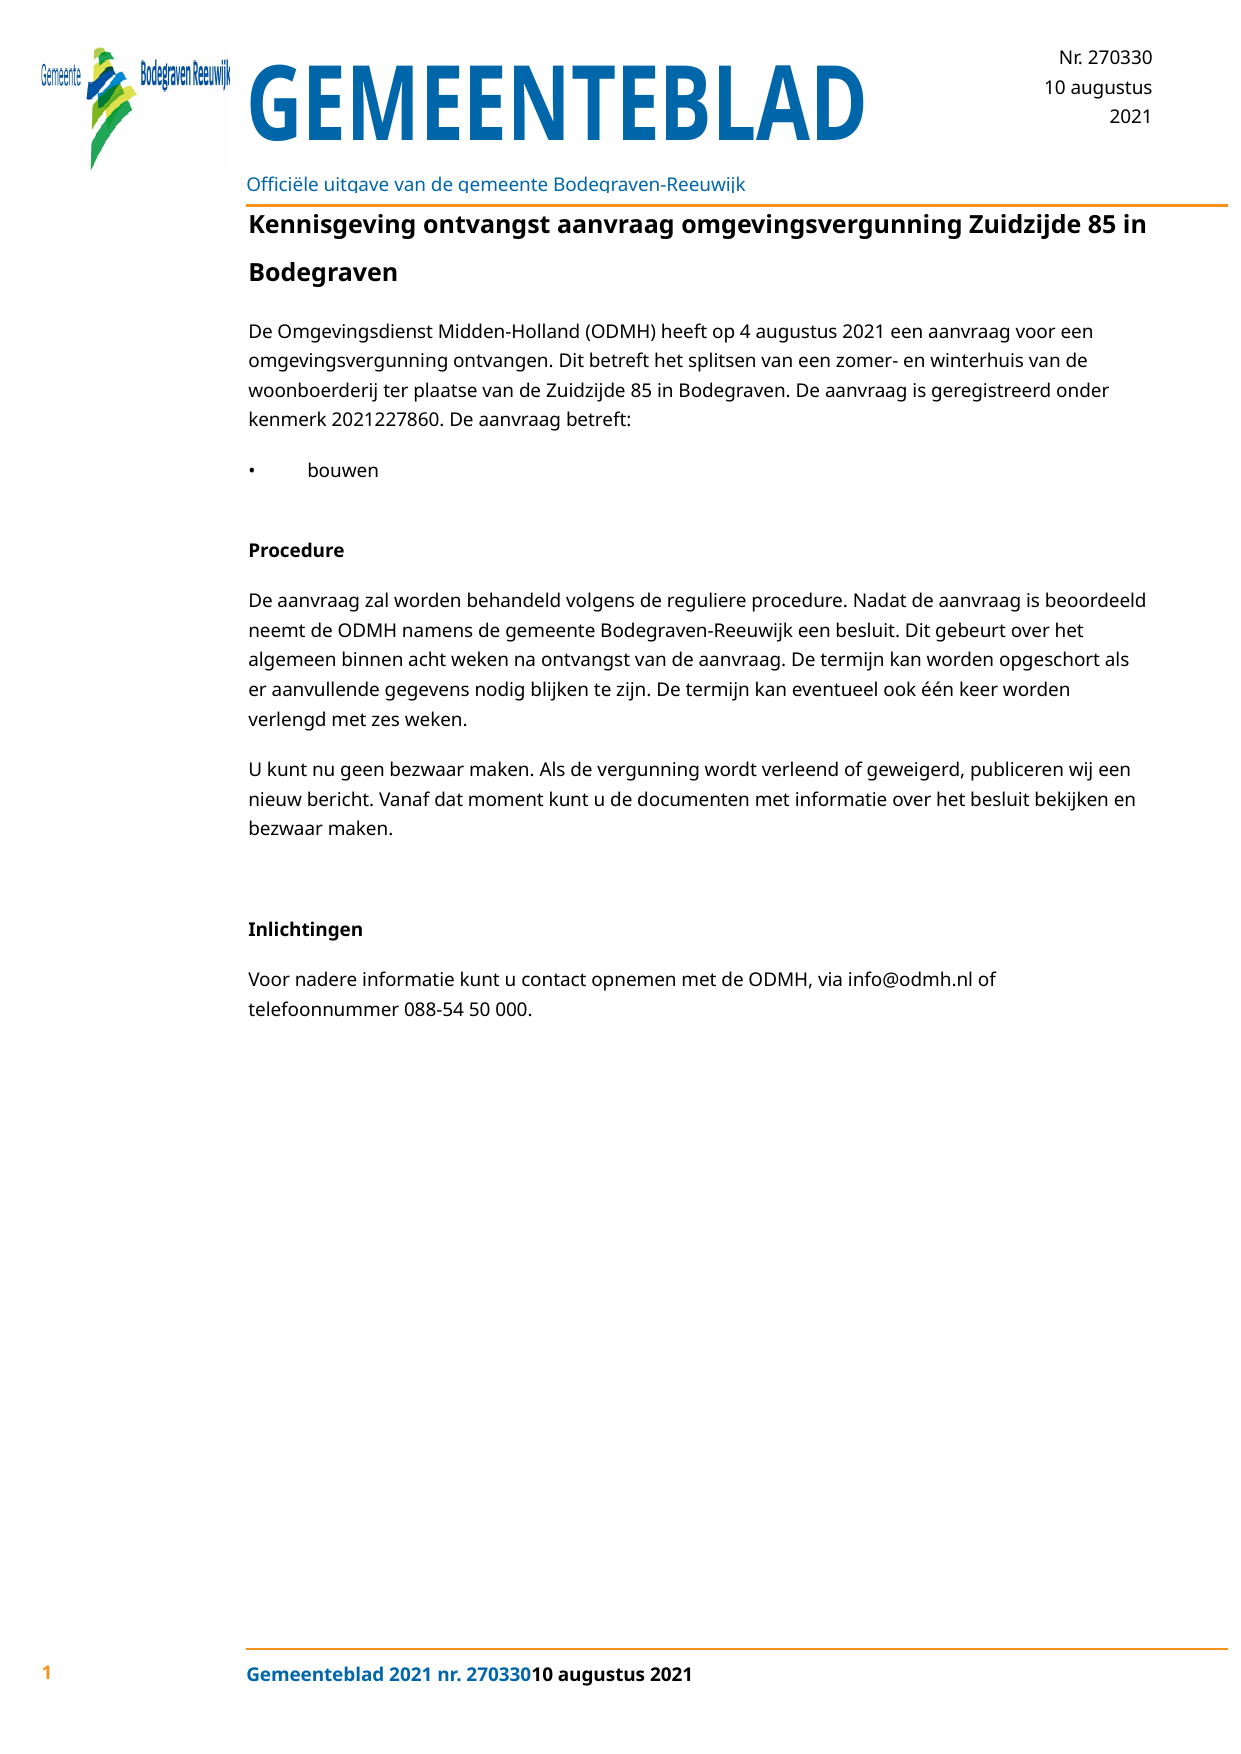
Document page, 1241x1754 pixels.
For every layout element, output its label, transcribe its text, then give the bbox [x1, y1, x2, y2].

picture [41, 47, 231, 172]
text De aanvraag zal worden behandeld volgens de reguliere procedure. Nadat de aanvraag is beoordeeld neemt de ODMH namens de gemeente Bodegraven-Reeuwijk een besluit. Dit gebeurt over het algemeen binnen acht weken na ontvangst van de aanvraag. De termijn kan worden opgeschort als er aanvullende gegevens nodig blijken te zijn. De termijn kan eventueel ook één keer worden verlengd met zes weken. [248, 587, 1152, 732]
text U kunt nu geen bezwaar maken. Als de vergunning wordt verleend of geweigerd, publiceren wij een nieuw bericht. Vanaf dat moment kunt u de documenten met informatie over het besluit bekijken en bezwaar maken. [248, 756, 1152, 841]
list bouwen [248, 457, 1152, 483]
text De Omgevingsdienst Midden-Holland (ODMH) heeft op 4 augustus 2021 een aanvraag voor een omgevingsvergunning ontvangen. Dit betreft het splitsen van een zomer- en winterhuis van de woonboerderij ter plaatse van de Zuidzijde 85 in Bodegraven. De aanvraag is geregistreerd onder kenmerk 2021227860. De aanvraag betreft: [248, 318, 1152, 432]
text Kennisgeving ontvangst aanvraag omgevingsvergunning Zuidzijde 85 in Bodegraven [248, 207, 1152, 288]
text Voor nadere informatie kunt u contact opnemen met de ODMH, via info@odmh.nl of telefoonnummer 088-54 50 000. [248, 967, 1152, 1022]
text Inlichtingen [248, 916, 1152, 942]
text Procedure [248, 537, 1152, 563]
